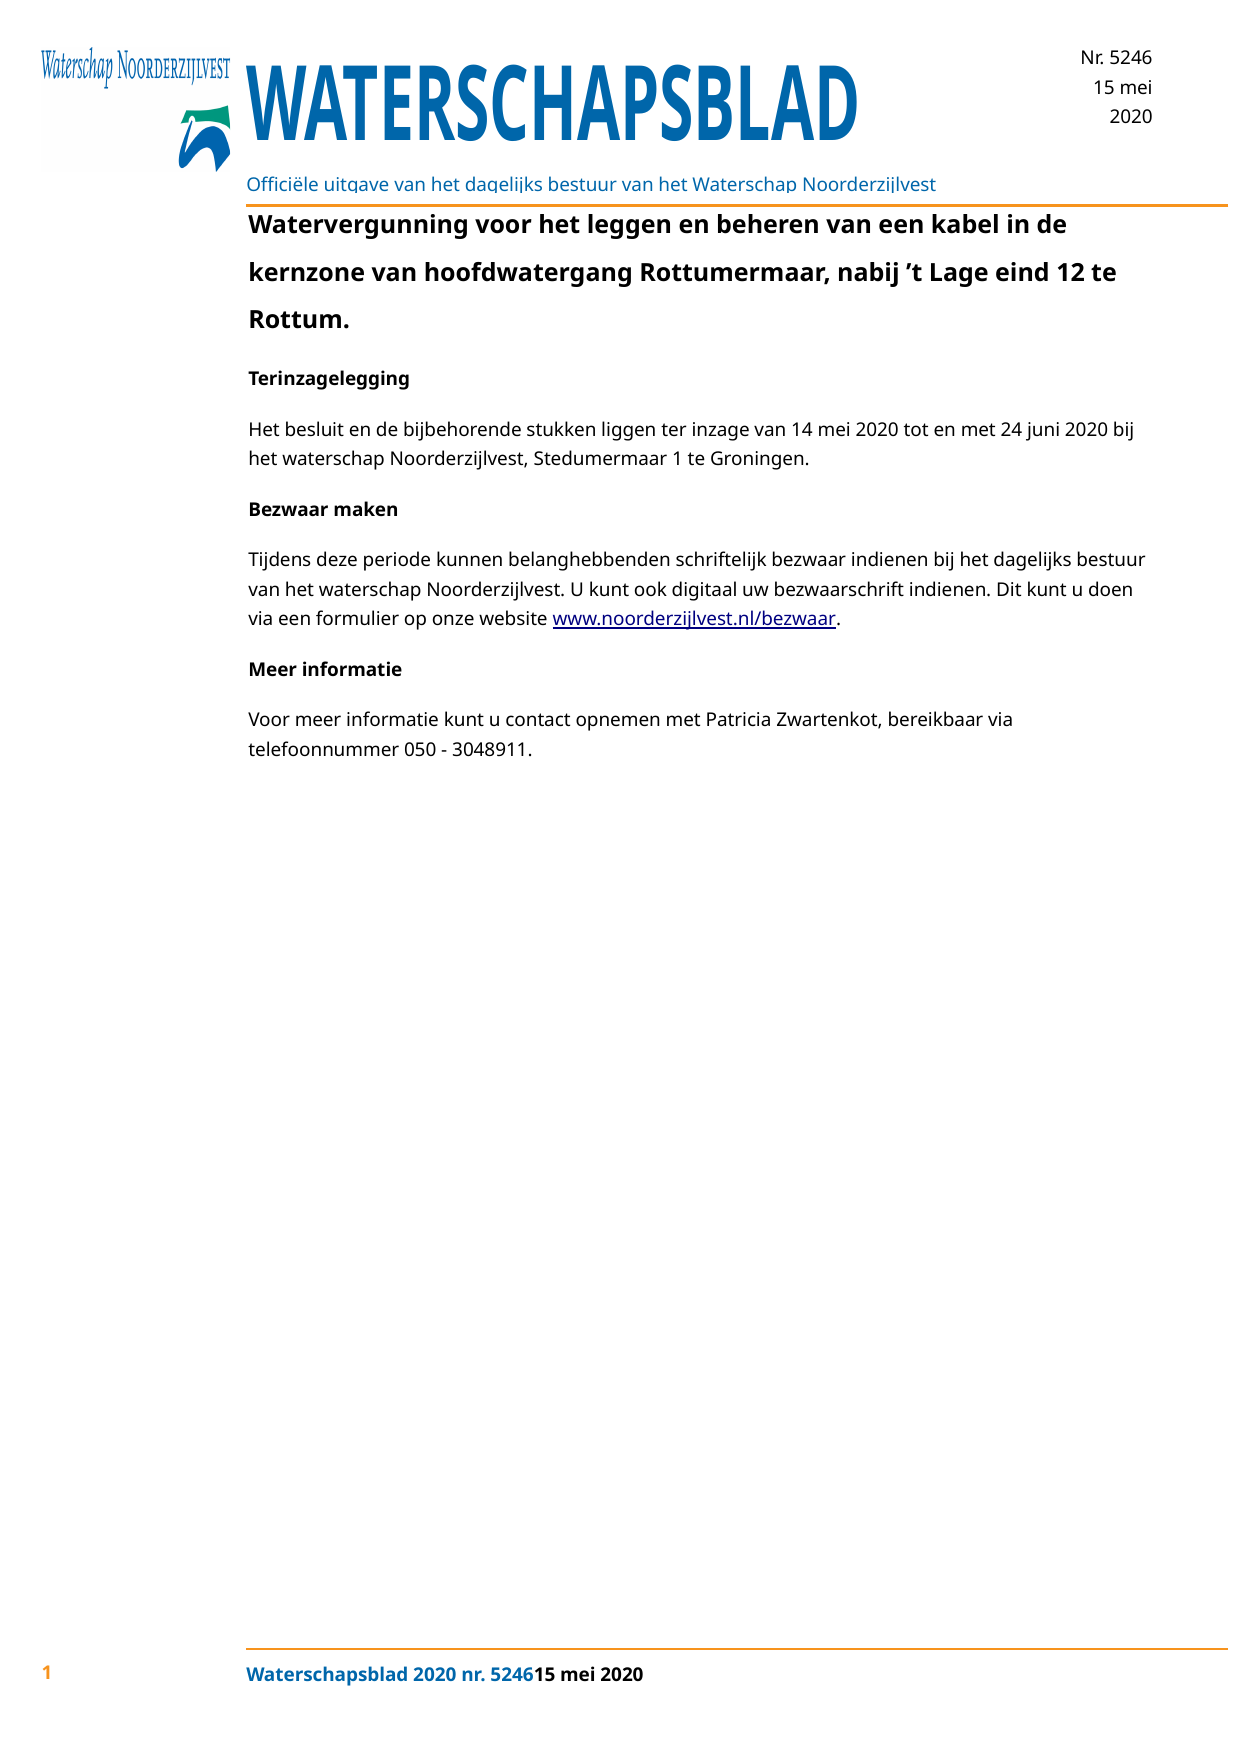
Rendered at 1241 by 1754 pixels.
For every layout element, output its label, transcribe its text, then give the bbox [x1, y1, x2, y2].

text Het besluit en de bijbehorende stukken liggen ter inzage van 14 mei 2020 tot en met 24 juni 2020 bij het waterschap Noorderzijlvest, Stedumermaar 1 te Groningen. [248, 416, 1152, 471]
text Voor meer informatie kunt u contact opnemen met Patricia Zwartenkot, bereikbaar via telefoonnummer 050 - 3048911. [248, 706, 1152, 762]
text Tijdens deze periode kunnen belanghebbenden schriftelijk bezwaar indienen bij het dagelijks bestuur van het waterschap Noorderzijlvest. U kunt ook digitaal uw bezwaarschrift indienen. Dit kunt u doen via een formulier op onze website www.noorderzijlvest.nl/bezwaar. [248, 546, 1152, 631]
text Bezwaar maken [248, 496, 1152, 522]
text Terinzagelegging [248, 366, 1152, 391]
picture [41, 47, 231, 172]
text Meer informatie [248, 656, 1152, 682]
text Watervergunning voor het leggen en beheren van een kabel in de kernzone van hoofdwatergang Rottumermaar, nabij ’t Lage eind 12 te Rottum. [248, 207, 1152, 336]
